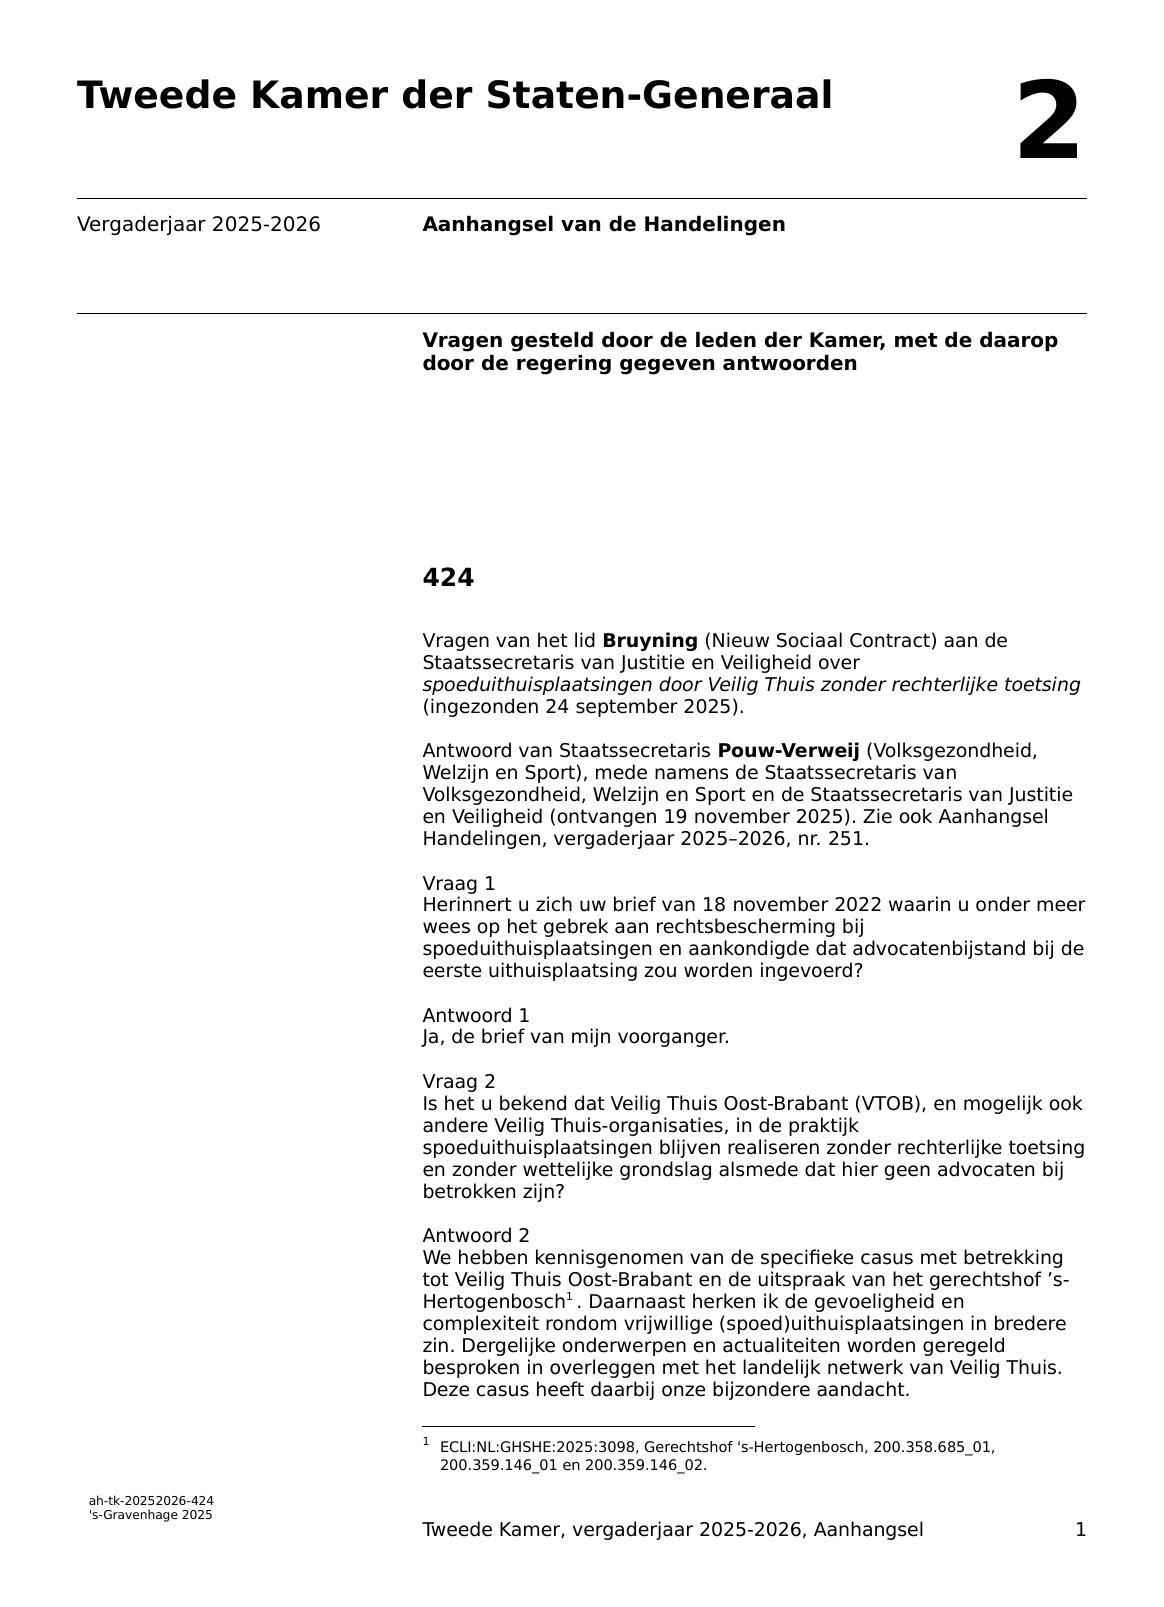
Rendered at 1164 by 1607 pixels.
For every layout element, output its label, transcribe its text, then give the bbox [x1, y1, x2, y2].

text We hebben kennisgenomen van de specifieke casus met betrekking tot Veilig Thuis Oost-Brabant en de uitspraak van het gerechtshof ’s-Hertogenbosch. Daarnaast herken ik de gevoeligheid en complexiteit rondom vrijwillige (spoed)uithuisplaatsingen in bredere zin. Dergelijke onderwerpen en actualiteiten worden geregeld besproken in overleggen met het landelijk netwerk van Veilig Thuis. Deze casus heeft daarbij onze bijzondere aandacht. [422, 1247, 1087, 1401]
text 424 [422, 563, 1087, 592]
table_header Tweede Kamer der Staten-Generaal [77, 59, 886, 198]
text ah-tk-20252026-424 [88, 1494, 323, 1508]
table_cell Aanhangsel van de Handelingen [422, 199, 1087, 313]
table_cell Vergaderjaar 2025-2026 [77, 199, 422, 313]
text Vraag 2 [422, 1071, 1087, 1093]
text Herinnert u zich uw brief van 18 november 2022 waarin u onder meer wees op het gebrek aan rechtsbescherming bij spoeduithuisplaatsingen en aankondigde dat advocatenbijstand bij de eerste uithuisplaatsing zou worden ingevoerd? [422, 894, 1087, 982]
text Ja, de brief van mijn voorganger. [422, 1026, 1087, 1048]
text Antwoord 1 [422, 1004, 1087, 1026]
text Vraag 1 [422, 872, 1087, 894]
text 's-Gravenhage 2025 [88, 1508, 323, 1522]
table_cell [77, 314, 422, 375]
text Antwoord 2 [422, 1225, 1087, 1247]
text Is het u bekend dat Veilig Thuis Oost-Brabant (VTOB), en mogelijk ook andere Veilig Thuis-organisaties, in de praktijk spoeduithuisplaatsingen blijven realiseren zonder rechterlijke toetsing en zonder wettelijke grondslag alsmede dat hier geen advocaten bij betrokken zijn? [422, 1093, 1087, 1202]
text ECLI:NL:GHSHE:2025:3098, Gerechtshof 's-Hertogenbosch, 200.358.685_01, 200.359.146_01 en 200.359.146_02. [422, 1435, 1087, 1474]
text Antwoord van Staatssecretaris Pouw-Verweij (Volksgezondheid, Welzijn en Sport), mede namens de Staatssecretaris van Volksgezondheid, Welzijn en Sport en de Staatssecretaris van Justitie en Veiligheid (ontvangen 19 november 2025). Zie ook Aanhangsel Handelingen, vergaderjaar 2025–2026, nr. 251. [422, 740, 1087, 850]
table_cell Vragen gesteld door de leden der Kamer, met de daarop door de regering gegeven antwoorden [422, 314, 1087, 375]
table_header 2 [886, 59, 1087, 198]
text Vragen van het lid Bruyning (Nieuw Sociaal Contract) aan de Staatssecretaris van Justitie en Veiligheid over spoeduithuisplaatsingen door Veilig Thuis zonder rechterlijke toetsing (ingezonden 24 september 2025). [422, 630, 1087, 718]
